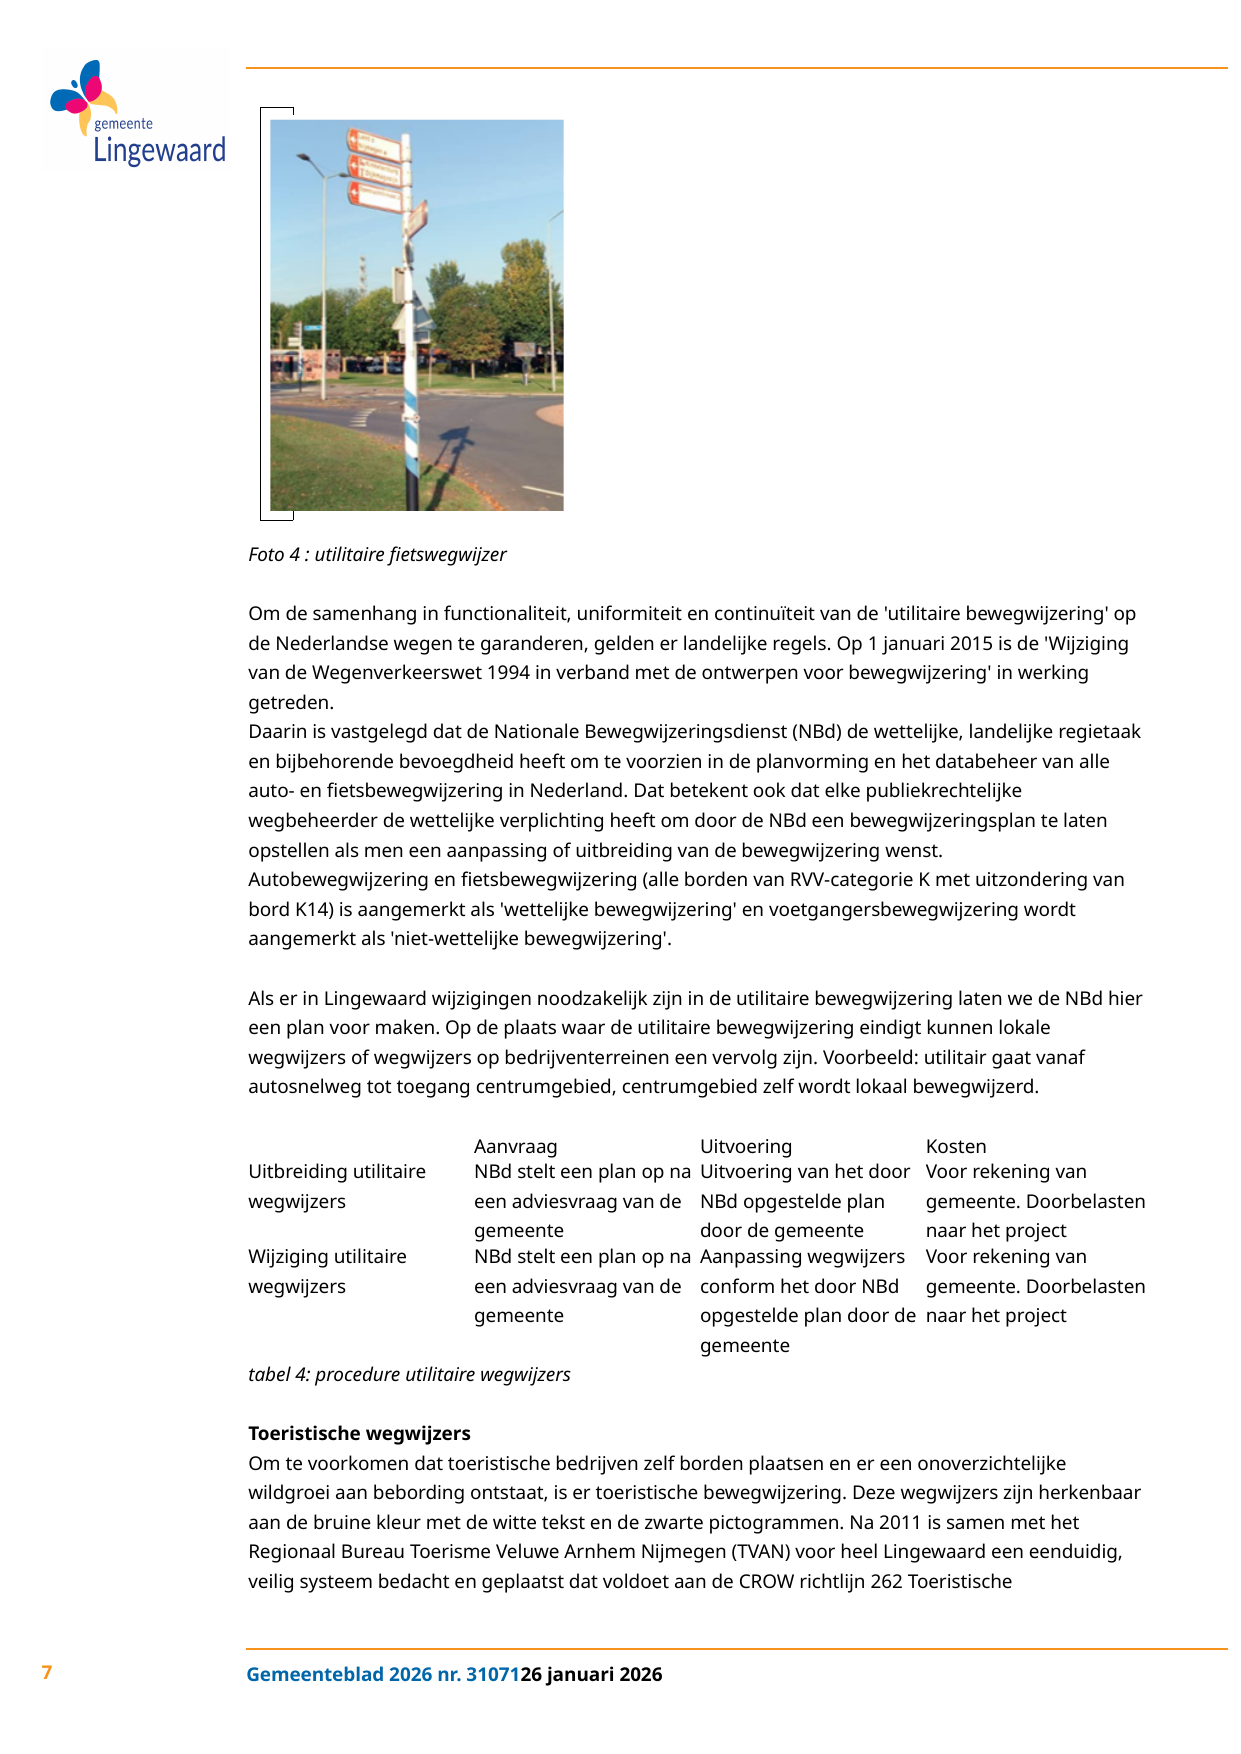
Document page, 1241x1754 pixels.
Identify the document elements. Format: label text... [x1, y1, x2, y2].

table_header Uitvoering [700, 1133, 926, 1158]
text tabel 4: procedure utilitaire wegwijzers [248, 1361, 1152, 1387]
text Foto 4 : utilitaire fietswegwijzer [248, 541, 1152, 567]
table_cell Uitvoering van het door NBd opgestelde plan door de gemeente [700, 1159, 926, 1243]
table_cell NBd stelt een plan op na een adviesvraag van de gemeente [474, 1244, 700, 1358]
text Als er in Lingewaard wijzigingen noodzakelijk zijn in de utilitaire bewegwijzering laten we de NBd hier een plan voor maken. Op de plaats waar de utilitaire bewegwijzering eindigt kunnen lokale wegwijzers of wegwijzers op bedrijventerreinen een vervolg zijn. Voorbeeld: utilitair gaat vanaf autosnelweg tot toegang centrumgebied, centrumgebied zelf wordt lokaal bewegwijzerd. [248, 985, 1152, 1099]
table_header Aanvraag [474, 1133, 700, 1158]
text Toeristische wegwijzers [248, 1420, 1152, 1446]
table_cell Voor rekening van gemeente. Doorbelasten naar het project [926, 1244, 1152, 1358]
table_cell Aanpassing wegwijzers conform het door NBd opgestelde plan door de gemeente [700, 1244, 926, 1358]
text Autobewegwijzering en fietsbewegwijzering (alle borden van RVV-categorie K met uitzondering van bord K14) is aangemerkt als 'wettelijke bewegwijzering' en voetgangersbewegwijzering wordt aangemerkt als 'niet-wettelijke bewegwijzering'. [248, 866, 1152, 951]
text Om te voorkomen dat toeristische bedrijven zelf borden plaatsen en er een onoverzichtelijke wildgroei aan bebording ontstaat, is er toeristische bewegwijzering. Deze wegwijzers zijn herkenbaar aan de bruine kleur met de witte tekst en de zwarte pictogrammen. Na 2011 is samen met het Regionaal Bureau Toerisme Veluwe Arnhem Nijmegen (TVAN) voor heel Lingewaard een eenduidig, veilig systeem bedacht en geplaatst dat voldoet aan de CROW richtlijn 262 Toeristische [248, 1450, 1152, 1594]
table_header Kosten [926, 1133, 1152, 1158]
table_cell Uitbreiding utilitaire wegwijzers [248, 1159, 474, 1243]
text Om de samenhang in functionaliteit, uniformiteit en continuïteit van de 'utilitaire bewegwijzering' op de Nederlandse wegen te garanderen, gelden er landelijke regels. Op 1 januari 2015 is de 'Wijziging van de Wegenverkeerswet 1994 in verband met de ontwerpen voor bewegwijzering' in werking getreden. [248, 600, 1152, 715]
picture [41, 47, 231, 172]
table_header [248, 1133, 474, 1158]
text Daarin is vastgelegd dat de Nationale Bewegwijzeringsdienst (NBd) de wettelijke, landelijke regietaak en bijbehorende bevoegdheid heeft om te voorzien in de planvorming en het databeheer van alle auto- en fietsbewegwijzering in Nederland. Dat betekent ook dat elke publiekrechtelijke wegbeheerder de wettelijke verplichting heeft om door de NBd een bewegwijzeringsplan te laten opstellen als men een aanpassing of uitbreiding van de bewegwijzering wenst. [248, 718, 1152, 863]
table_cell Voor rekening van gemeente. Doorbelasten naar het project [926, 1159, 1152, 1243]
picture [268, 115, 565, 511]
table_cell NBd stelt een plan op na een adviesvraag van de gemeente [474, 1159, 700, 1243]
table_cell Wijziging utilitaire wegwijzers [248, 1244, 474, 1358]
